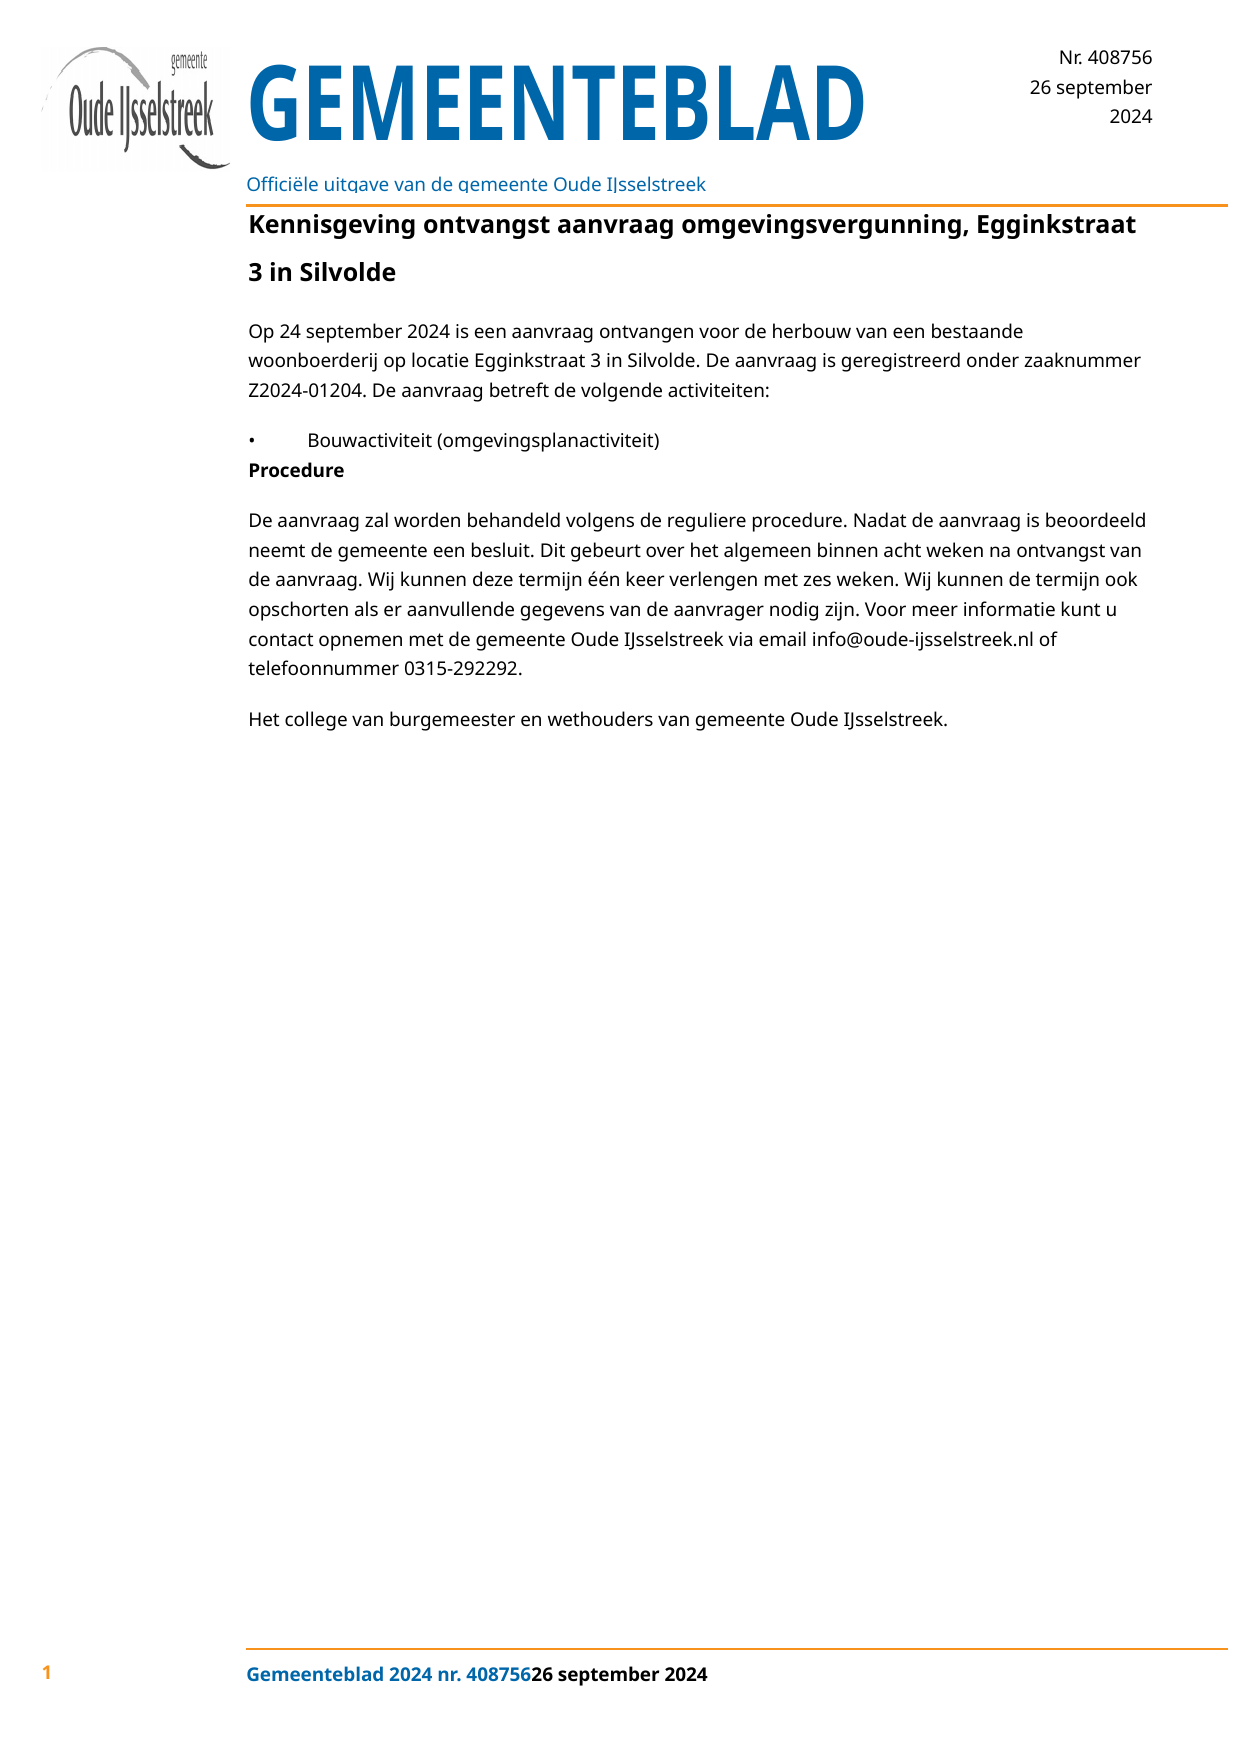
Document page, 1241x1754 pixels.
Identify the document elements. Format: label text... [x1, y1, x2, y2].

text Procedure [248, 457, 1152, 483]
text Op 24 september 2024 is een aanvraag ontvangen voor de herbouw van een bestaande woonboerderij op locatie Egginkstraat 3 in Silvolde. De aanvraag is geregistreerd onder zaaknummer Z2024-01204. De aanvraag betreft de volgende activiteiten: [248, 318, 1152, 403]
text Kennisgeving ontvangst aanvraag omgevingsvergunning, Egginkstraat 3 in Silvolde [248, 207, 1152, 288]
text Het college van burgemeester en wethouders van gemeente Oude IJsselstreek. [248, 706, 1152, 732]
list Bouwactiviteit (omgevingsplanactiviteit) [248, 427, 1152, 453]
picture [41, 47, 231, 172]
text De aanvraag zal worden behandeld volgens de reguliere procedure. Nadat de aanvraag is beoordeeld neemt de gemeente een besluit. Dit gebeurt over het algemeen binnen acht weken na ontvangst van de aanvraag. Wij kunnen deze termijn één keer verlengen met zes weken. Wij kunnen de termijn ook opschorten als er aanvullende gegevens van de aanvrager nodig zijn. Voor meer informatie kunt u contact opnemen met de gemeente Oude IJsselstreek via email info@oude-ijsselstreek.nl of telefoonnummer 0315-292292. [248, 507, 1152, 681]
